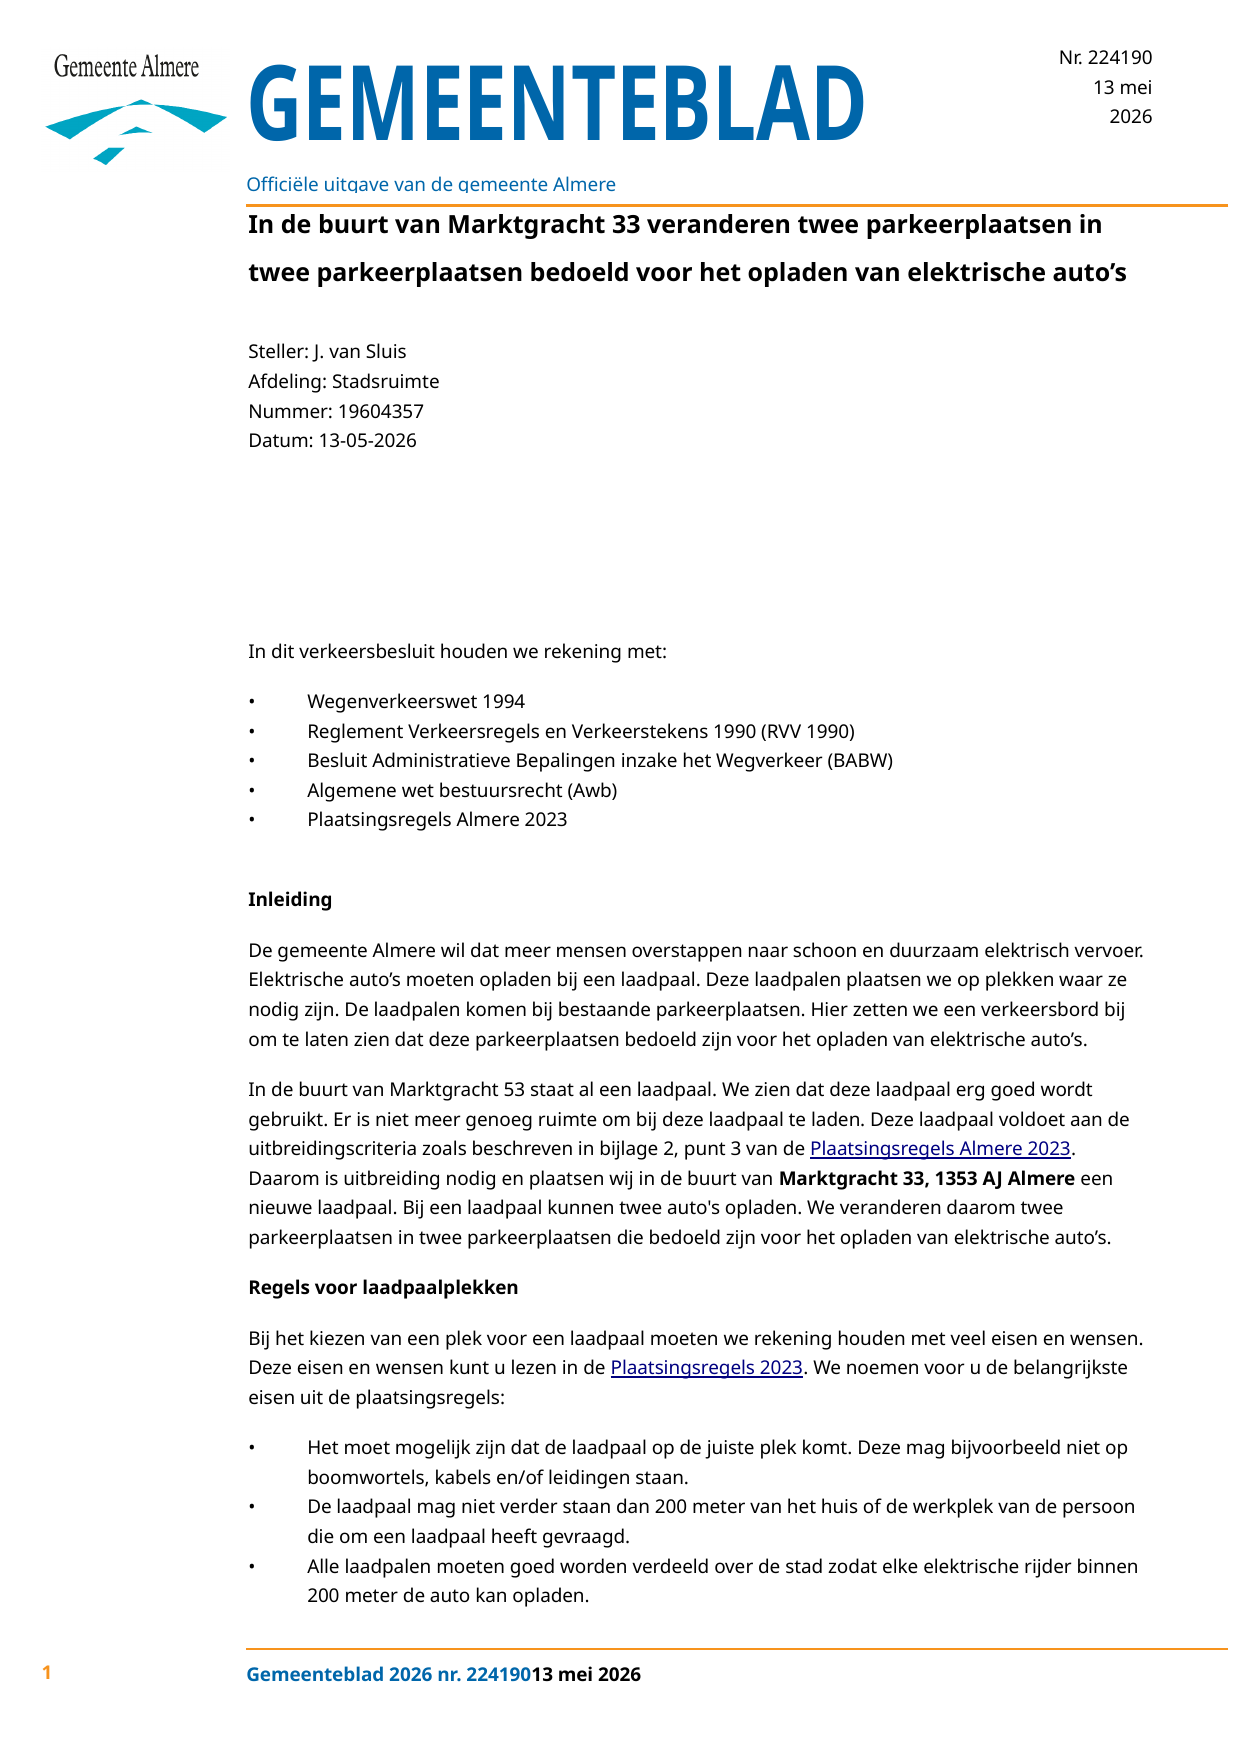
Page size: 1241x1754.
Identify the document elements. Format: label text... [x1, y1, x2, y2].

list Het moet mogelijk zijn dat de laadpaal op de juiste plek komt. Deze mag bijvoorbeeld niet op boomwortels, kabels en/of leidingen staan. [248, 1434, 1152, 1490]
text In dit verkeersbesluit houden we rekening met: [248, 638, 1152, 663]
list Besluit Administratieve Bepalingen inzake het Wegverkeer (BABW) [248, 747, 1152, 773]
text Steller: J. van Sluis [248, 339, 1152, 364]
text In de buurt van Marktgracht 33 veranderen twee parkeerplaatsen in twee parkeerplaatsen bedoeld voor het opladen van elektrische auto’s [248, 207, 1152, 288]
text Nummer: 19604357 [248, 398, 1152, 423]
text Afdeling: Stadsruimte [248, 368, 1152, 394]
text De gemeente Almere wil dat meer mensen overstappen naar schoon en duurzaam elektrisch vervoer. Elektrische auto’s moeten opladen bij een laadpaal. Deze laadpalen plaatsen we op plekken waar ze nodig zijn. De laadpalen komen bij bestaande parkeerplaatsen. Hier zetten we een verkeersbord bij om te laten zien dat deze parkeerplaatsen bedoeld zijn voor het opladen van elektrische auto’s. [248, 937, 1152, 1051]
list Wegenverkeerswet 1994 [248, 688, 1152, 714]
list Reglement Verkeersregels en Verkeerstekens 1990 (RVV 1990) [248, 718, 1152, 743]
picture [41, 47, 231, 172]
list Alle laadpalen moeten goed worden verdeeld over de stad zodat elke elektrische rijder binnen 200 meter de auto kan opladen. [248, 1553, 1152, 1608]
text In de buurt van Marktgracht 53 staat al een laadpaal. We zien dat deze laadpaal erg goed wordt gebruikt. Er is niet meer genoeg ruimte om bij deze laadpaal te laden. Deze laadpaal voldoet aan de uitbreidingscriteria zoals beschreven in bijlage 2, punt 3 van de Plaatsingsregels Almere 2023. Daarom is uitbreiding nodig en plaatsen wij in de buurt van Marktgracht 33, 1353 AJ Almere een nieuwe laadpaal. Bij een laadpaal kunnen twee auto's opladen. We veranderen daarom twee parkeerplaatsen in twee parkeerplaatsen die bedoeld zijn voor het opladen van elektrische auto’s. [248, 1076, 1152, 1250]
list Plaatsingsregels Almere 2023 [248, 807, 1152, 832]
text Bij het kiezen van een plek voor een laadpaal moeten we rekening houden met veel eisen en wensen. Deze eisen en wensen kunt u lezen in de Plaatsingsregels 2023. We noemen voor u de belangrijkste eisen uit de plaatsingsregels: [248, 1325, 1152, 1410]
text Inleiding [248, 887, 1152, 912]
list Algemene wet bestuursrecht (Awb) [248, 777, 1152, 803]
text Datum: 13-05-2026 [248, 427, 1152, 453]
text Regels voor laadpaalplekken [248, 1274, 1152, 1300]
list De laadpaal mag niet verder staan dan 200 meter van het huis of de werkplek van de persoon die om een laadpaal heeft gevraagd. [248, 1494, 1152, 1549]
